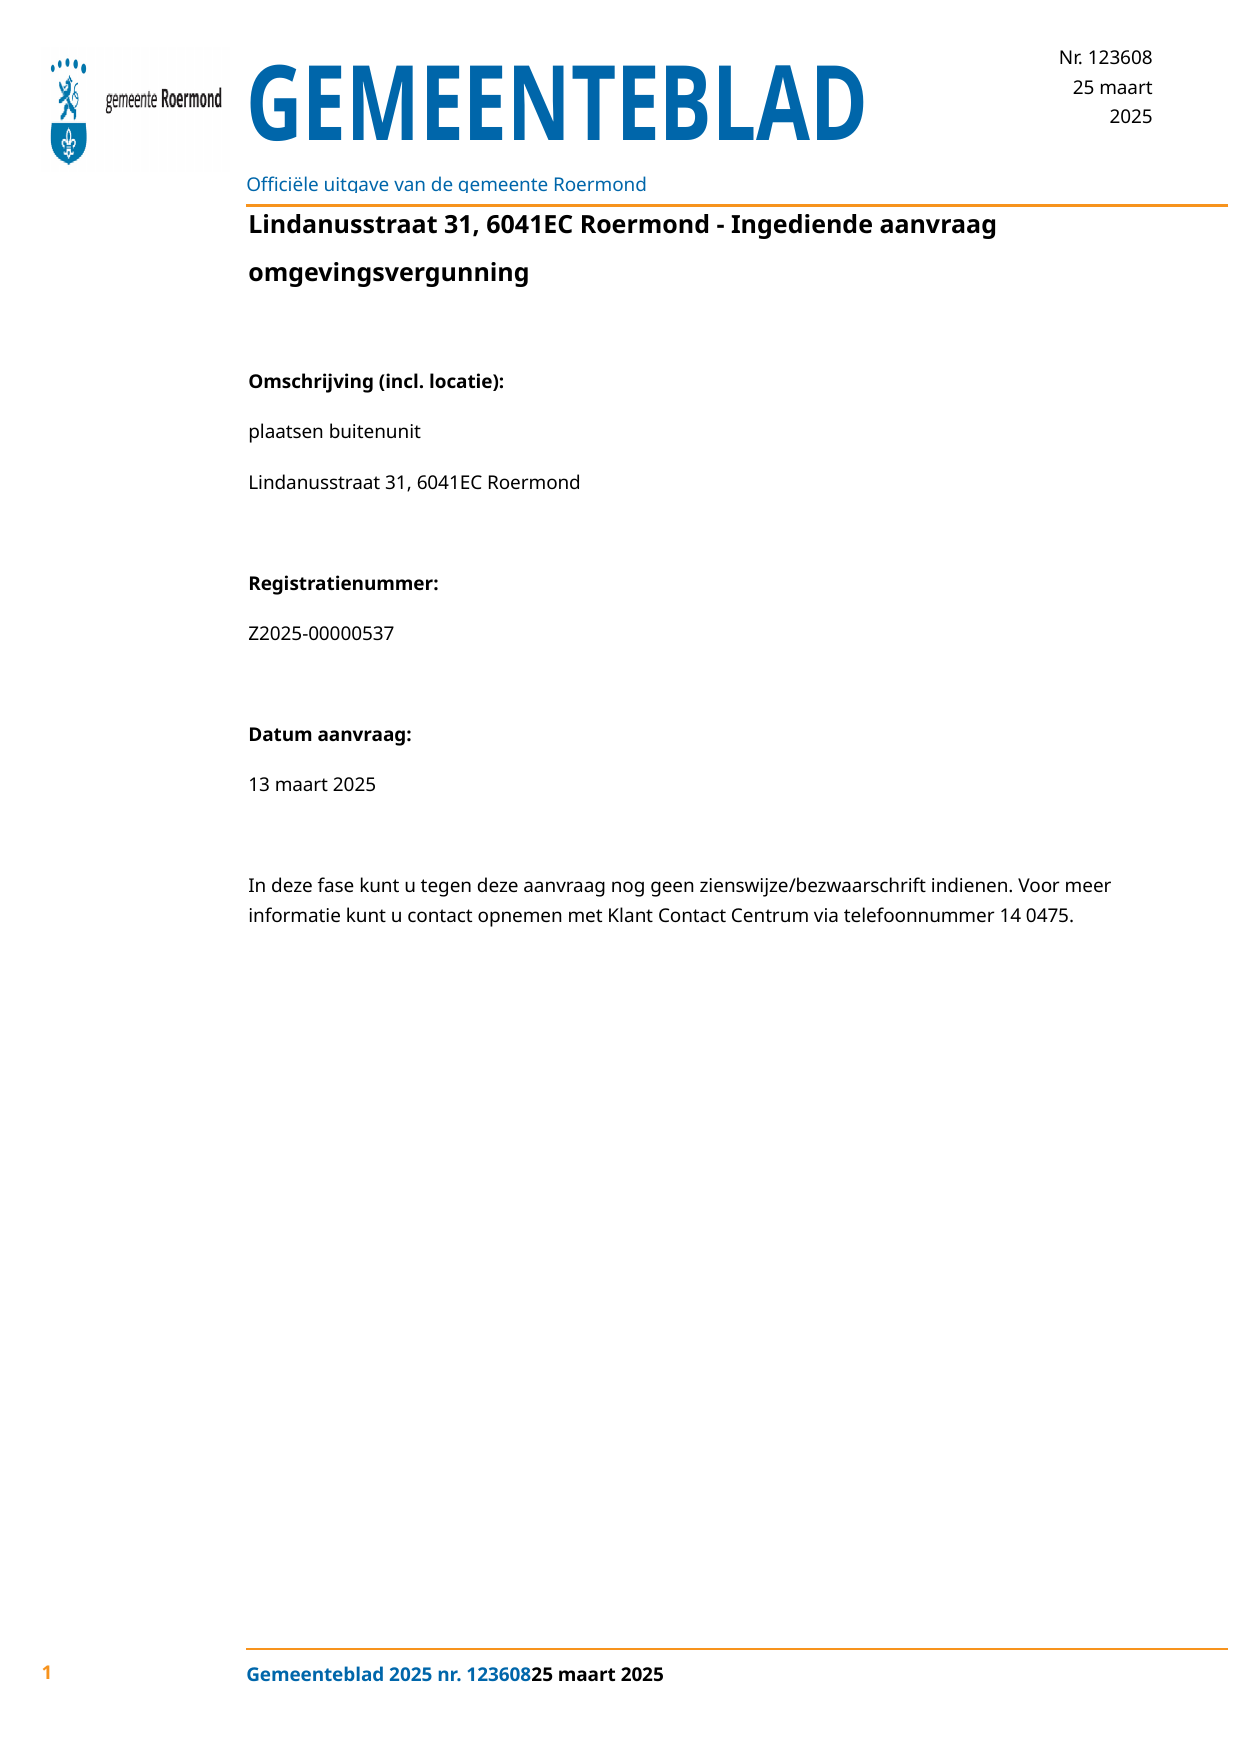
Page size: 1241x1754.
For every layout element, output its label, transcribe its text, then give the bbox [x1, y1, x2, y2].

picture [41, 47, 231, 172]
text Z2025-00000537 [248, 620, 1152, 646]
text Registratienummer: [248, 570, 1152, 596]
text plaatsen buitenunit [248, 419, 1152, 444]
text Omschrijving (incl. locatie): [248, 368, 1152, 394]
text Datum aanvraag: [248, 721, 1152, 747]
text In deze fase kunt u tegen deze aanvraag nog geen zienswijze/bezwaarschrift indienen. Voor meer informatie kunt u contact opnemen met Klant Contact Centrum via telefoonnummer 14 0475. [248, 872, 1152, 928]
text Lindanusstraat 31, 6041EC Roermond [248, 469, 1152, 495]
text Lindanusstraat 31, 6041EC Roermond - Ingediende aanvraag omgevingsvergunning [248, 207, 1152, 288]
text 13 maart 2025 [248, 772, 1152, 797]
